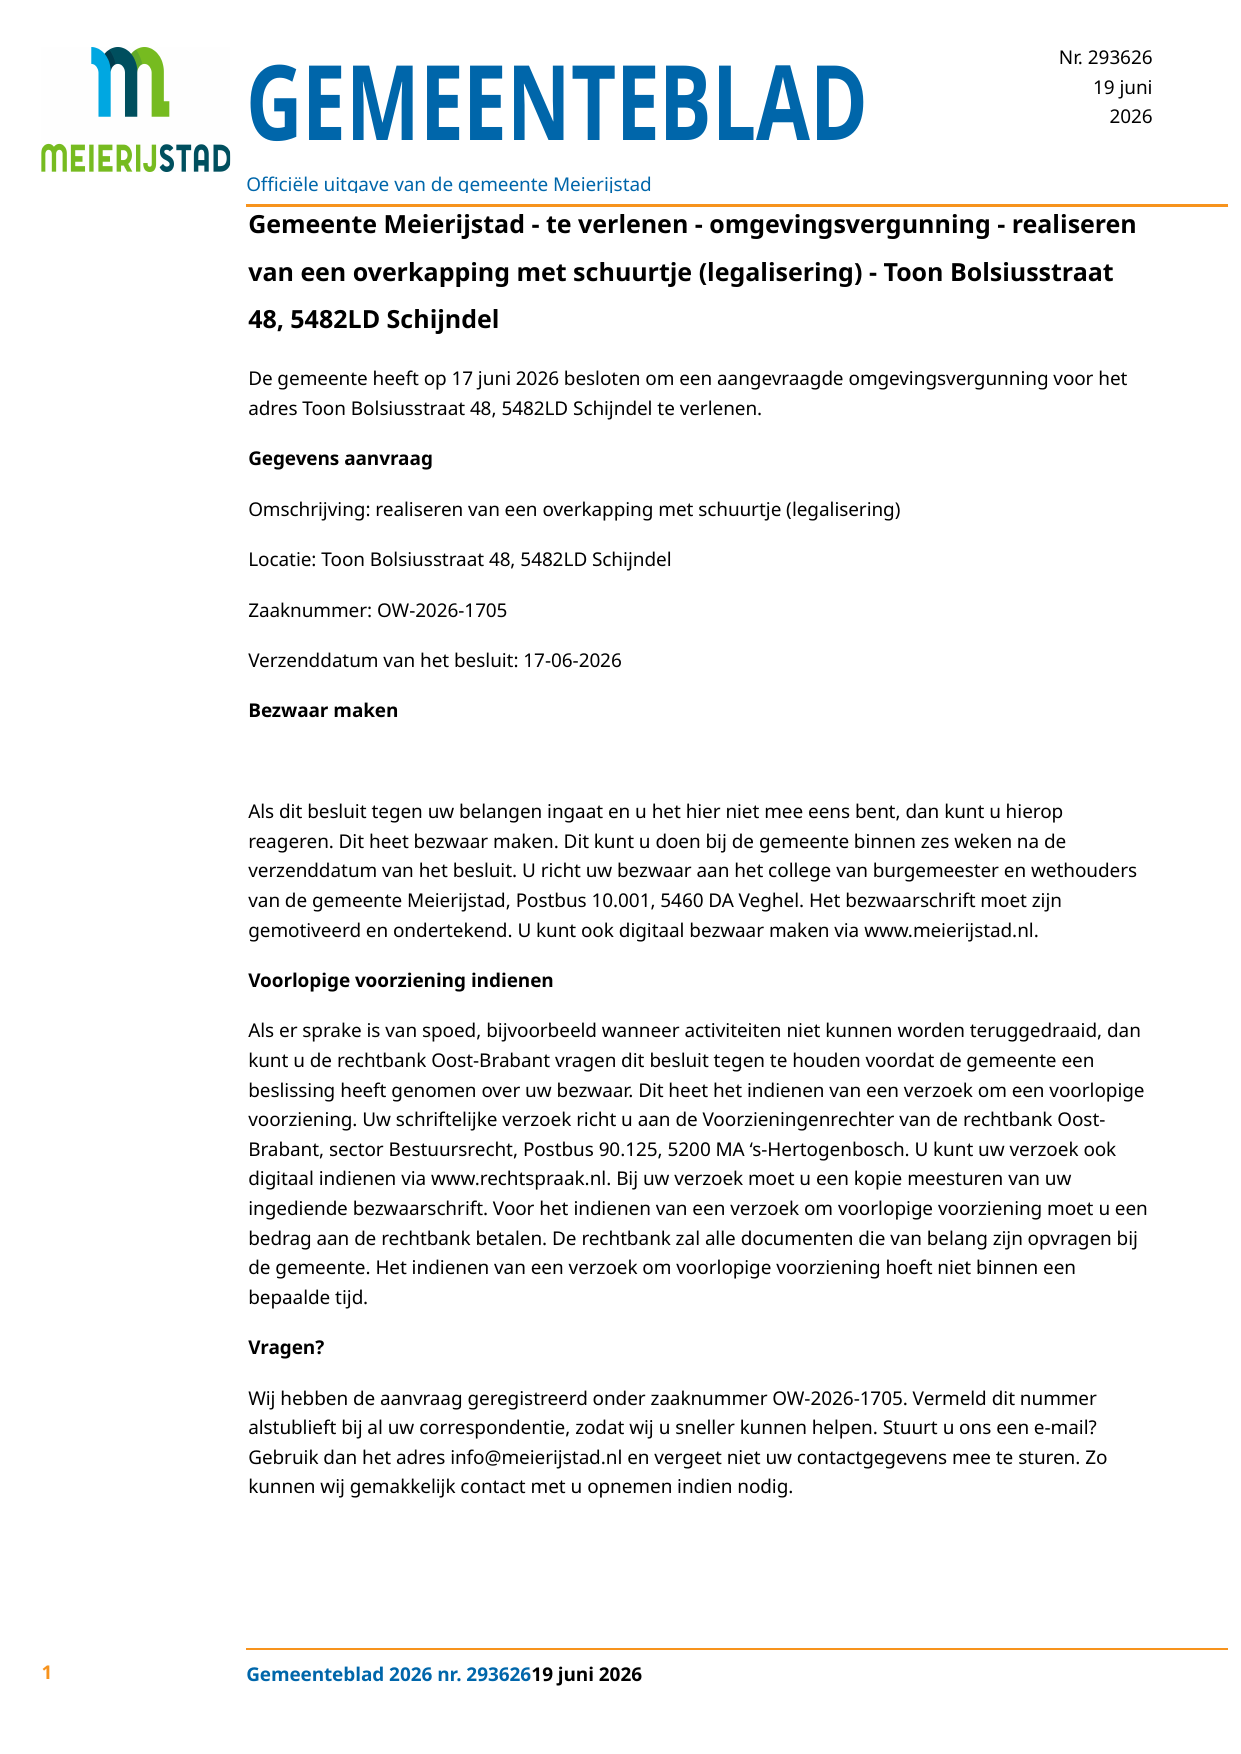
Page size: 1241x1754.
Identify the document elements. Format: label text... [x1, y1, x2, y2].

text Omschrijving: realiseren van een overkapping met schuurtje (legalisering) [248, 496, 1152, 522]
text Wij hebben de aanvraag geregistreerd onder zaaknummer OW-2026-1705. Vermeld dit nummer alstublieft bij al uw correspondentie, zodat wij u sneller kunnen helpen. Stuurt u ons een e-mail? Gebruik dan het adres info@meierijstad.nl en vergeet niet uw contactgegevens mee te sturen. Zo kunnen wij gemakkelijk contact met u opnemen indien nodig. [248, 1385, 1152, 1499]
text Zaaknummer: OW-2026-1705 [248, 597, 1152, 622]
text Gegevens aanvraag [248, 446, 1152, 471]
text Bezwaar maken [248, 698, 1152, 723]
picture [41, 47, 231, 172]
text Als er sprake is van spoed, bijvoorbeeld wanneer activiteiten niet kunnen worden teruggedraaid, dan kunt u de rechtbank Oost-Brabant vragen dit besluit tegen te houden voordat de gemeente een beslissing heeft genomen over uw bezwaar. Dit heet het indienen van een verzoek om een voorlopige voorziening. Uw schriftelijke verzoek richt u aan de Voorzieningenrechter van de rechtbank Oost-Brabant, sector Bestuursrecht, Postbus 90.125, 5200 MA ‘s-Hertogenbosch. U kunt uw verzoek ook digitaal indienen via www.rechtspraak.nl. Bij uw verzoek moet u een kopie meesturen van uw ingediende bezwaarschrift. Voor het indienen van een verzoek om voorlopige voorziening moet u een bedrag aan de rechtbank betalen. De rechtbank zal alle documenten die van belang zijn opvragen bij de gemeente. Het indienen van een verzoek om voorlopige voorziening hoeft niet binnen een bepaalde tijd. [248, 1018, 1152, 1309]
text De gemeente heeft op 17 juni 2026 besloten om een aangevraagde omgevingsvergunning voor het adres Toon Bolsiusstraat 48, 5482LD Schijndel te verlenen. [248, 366, 1152, 421]
text Verzenddatum van het besluit: 17-06-2026 [248, 647, 1152, 673]
text Voorlopige voorziening indienen [248, 967, 1152, 993]
text Als dit besluit tegen uw belangen ingaat en u het hier niet mee eens bent, dan kunt u hierop reageren. Dit heet bezwaar maken. Dit kunt u doen bij de gemeente binnen zes weken na de verzenddatum van het besluit. U richt uw bezwaar aan het college van burgemeester en wethouders van de gemeente Meierijstad, Postbus 10.001, 5460 DA Veghel. Het bezwaarschrift moet zijn gemotiveerd en ondertekend. U kunt ook digitaal bezwaar maken via www.meierijstad.nl. [248, 798, 1152, 942]
text Vragen? [248, 1334, 1152, 1360]
text Gemeente Meierijstad - te verlenen - omgevingsvergunning - realiseren van een overkapping met schuurtje (legalisering) - Toon Bolsiusstraat 48, 5482LD Schijndel [248, 207, 1152, 336]
text Locatie: Toon Bolsiusstraat 48, 5482LD Schijndel [248, 546, 1152, 572]
